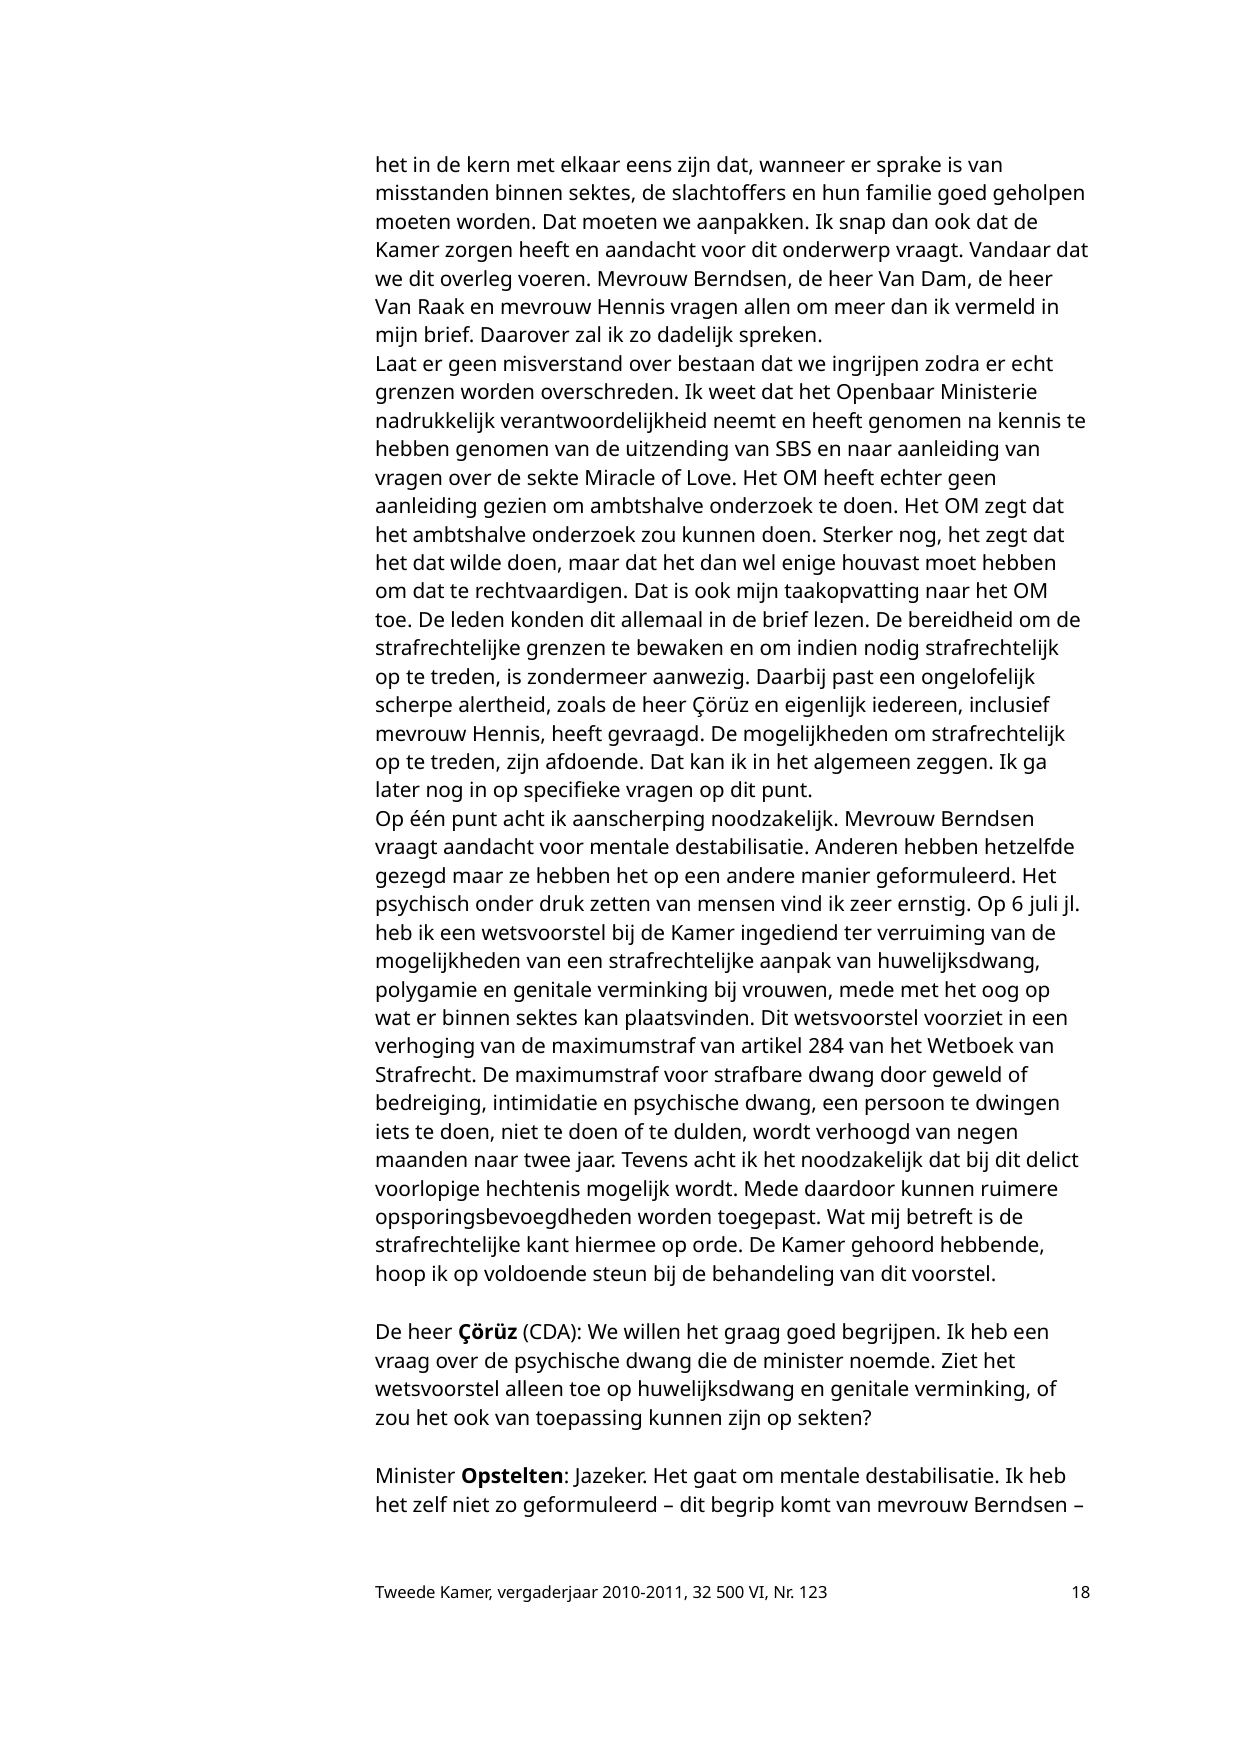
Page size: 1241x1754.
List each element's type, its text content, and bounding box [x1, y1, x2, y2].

text Laat er geen misverstand over bestaan dat we ingrijpen zodra er echt grenzen worden overschreden. Ik weet dat het Openbaar Ministerie nadrukkelijk verantwoordelijkheid neemt en heeft genomen na kennis te hebben genomen van de uitzending van SBS en naar aanleiding van vragen over de sekte Miracle of Love. Het OM heeft echter geen aanleiding gezien om ambtshalve onderzoek te doen. Het OM zegt dat het ambtshalve onderzoek zou kunnen doen. Sterker nog, het zegt dat het dat wilde doen, maar dat het dan wel enige houvast moet hebben om dat te rechtvaardigen. Dat is ook mijn taakopvatting naar het OM toe. De leden konden dit allemaal in de brief lezen. De bereidheid om de strafrechtelijke grenzen te bewaken en om indien nodig strafrechtelijk op te treden, is zondermeer aanwezig. Daarbij past een ongelofelijk scherpe alertheid, zoals de heer Çörüz en eigenlijk iedereen, inclusief mevrouw Hennis, heeft gevraagd. De mogelijkheden om strafrechtelijk op te treden, zijn afdoende. Dat kan ik in het algemeen zeggen. Ik ga later nog in op specifieke vragen op dit punt. [375, 349, 1090, 804]
text het in de kern met elkaar eens zijn dat, wanneer er sprake is van misstanden binnen sektes, de slachtoffers en hun familie goed geholpen moeten worden. Dat moeten we aanpakken. Ik snap dan ook dat de Kamer zorgen heeft en aandacht voor dit onderwerp vraagt. Vandaar dat we dit overleg voeren. Mevrouw Berndsen, de heer Van Dam, de heer Van Raak en mevrouw Hennis vragen allen om meer dan ik vermeld in mijn brief. Daarover zal ik zo dadelijk spreken. [375, 150, 1090, 349]
text Op één punt acht ik aanscherping noodzakelijk. Mevrouw Berndsen vraagt aandacht voor mentale destabilisatie. Anderen hebben hetzelfde gezegd maar ze hebben het op een andere manier geformuleerd. Het psychisch onder druk zetten van mensen vind ik zeer ernstig. Op 6 juli jl. heb ik een wetsvoorstel bij de Kamer ingediend ter verruiming van de mogelijkheden van een strafrechtelijke aanpak van huwelijksdwang, polygamie en genitale verminking bij vrouwen, mede met het oog op wat er binnen sektes kan plaatsvinden. Dit wetsvoorstel voorziet in een verhoging van de maximumstraf van artikel 284 van het Wetboek van Strafrecht. De maximumstraf voor strafbare dwang door geweld of bedreiging, intimidatie en psychische dwang, een persoon te dwingen iets te doen, niet te doen of te dulden, wordt verhoogd van negen maanden naar twee jaar. Tevens acht ik het noodzakelijk dat bij dit delict voorlopige hechtenis mogelijk wordt. Mede daardoor kunnen ruimere opsporingsbevoegdheden worden toegepast. Wat mij betreft is de strafrechtelijke kant hiermee op orde. De Kamer gehoord hebbende, hoop ik op voldoende steun bij de behandeling van dit voorstel. [375, 804, 1090, 1287]
text Minister Opstelten: Jazeker. Het gaat om mentale destabilisatie. Ik heb het zelf niet zo geformuleerd – dit begrip komt van mevrouw Berndsen – [375, 1461, 1090, 1518]
text De heer Çörüz (CDA): We willen het graag goed begrijpen. Ik heb een vraag over de psychische dwang die de minister noemde. Ziet het wetsvoorstel alleen toe op huwelijksdwang en genitale verminking, of zou het ook van toepassing kunnen zijn op sekten? [375, 1317, 1090, 1431]
